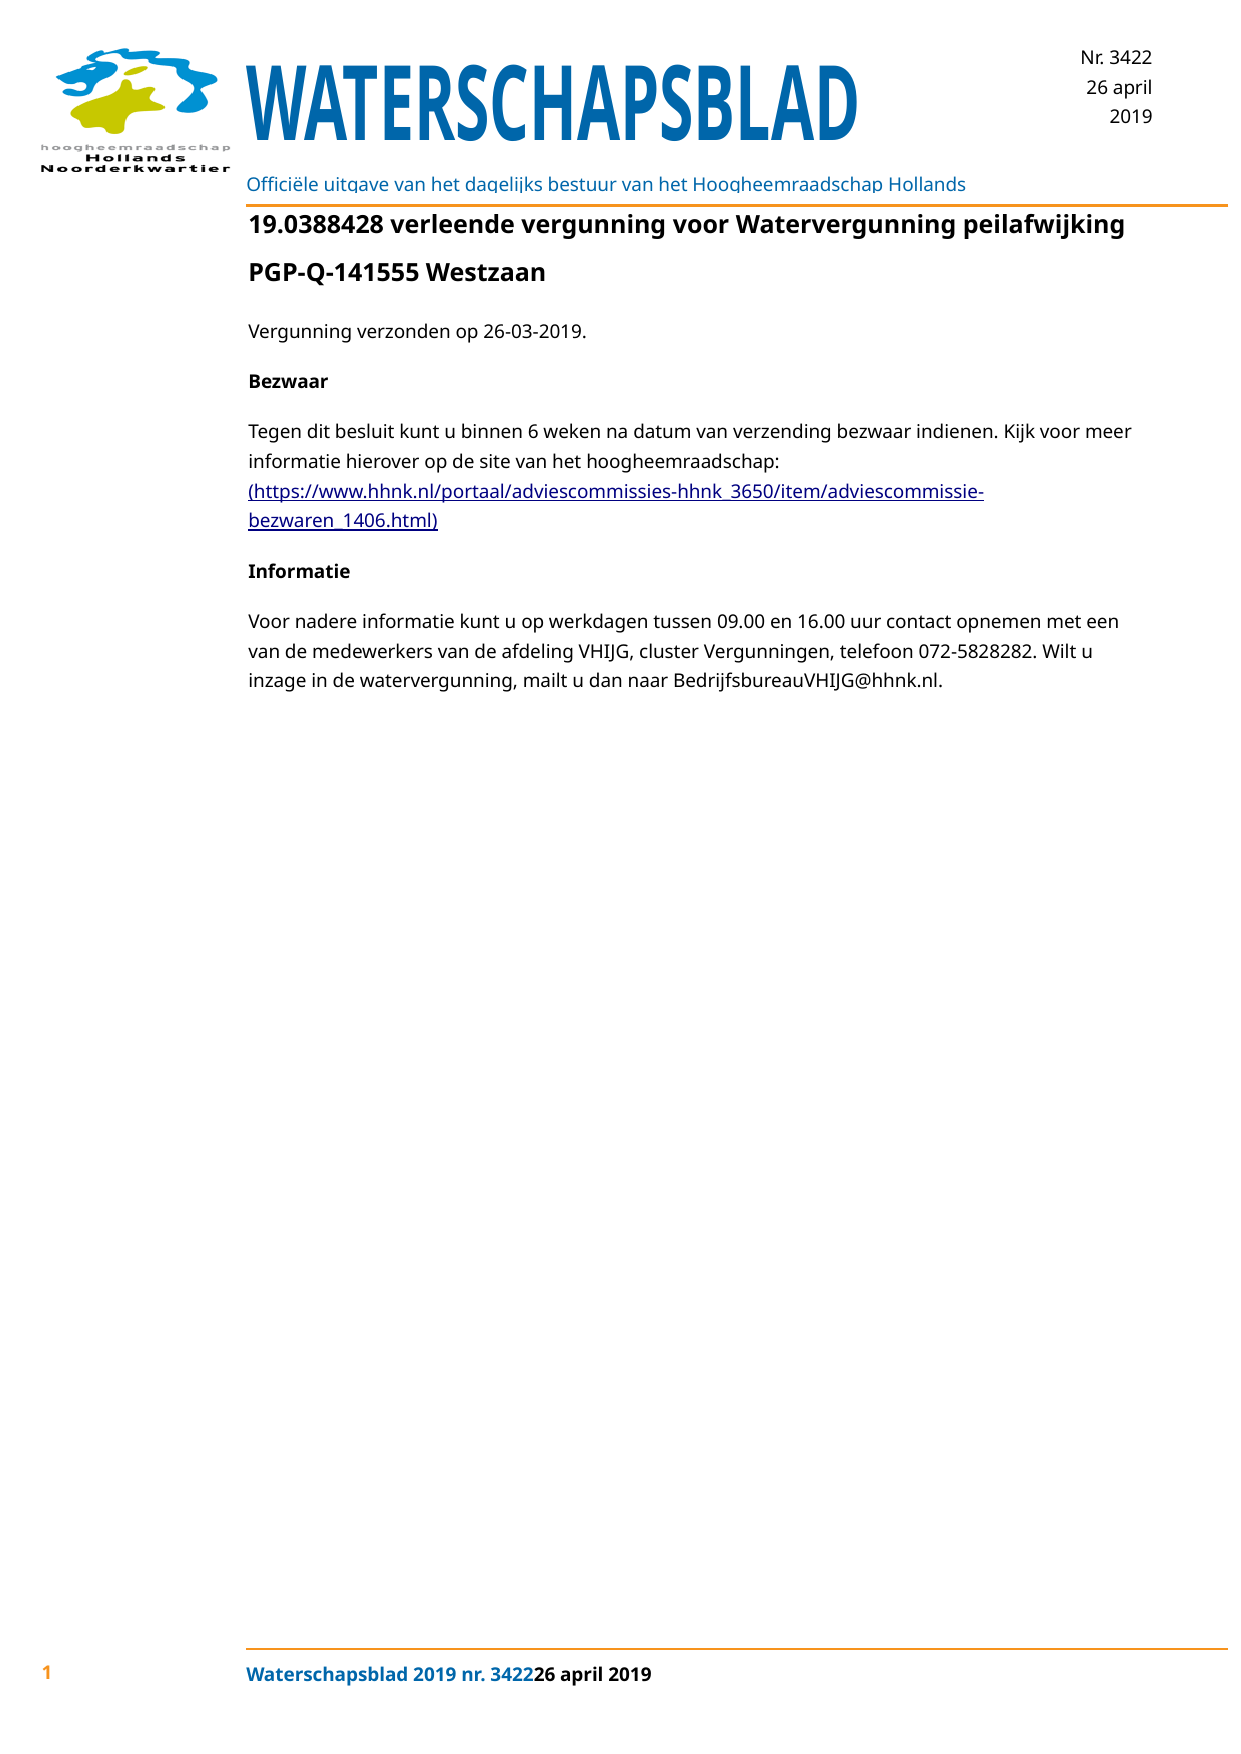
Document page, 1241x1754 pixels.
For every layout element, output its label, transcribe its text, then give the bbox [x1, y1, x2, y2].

text Informatie [248, 558, 1152, 584]
text Tegen dit besluit kunt u binnen 6 weken na datum van verzending bezwaar indienen. Kijk voor meer informatie hierover op de site van het hoogheemraadschap: (https://www.hhnk.nl/portaal/adviescommissies-hhnk_3650/item/adviescommissie-bezwaren_1406.html) [248, 419, 1152, 533]
text Voor nadere informatie kunt u op werkdagen tussen 09.00 en 16.00 uur contact opnemen met een van de medewerkers van de afdeling VHIJG, cluster Vergunningen, telefoon 072-5828282. Wilt u inzage in de watervergunning, mailt u dan naar BedrijfsbureauVHIJG@hhnk.nl. [248, 608, 1152, 693]
text 19.0388428 verleende vergunning voor Watervergunning peilafwijking PGP-Q-141555 Westzaan [248, 207, 1152, 288]
picture [41, 47, 231, 172]
text Vergunning verzonden op 26-03-2019. [248, 318, 1152, 344]
text Bezwaar [248, 368, 1152, 394]
